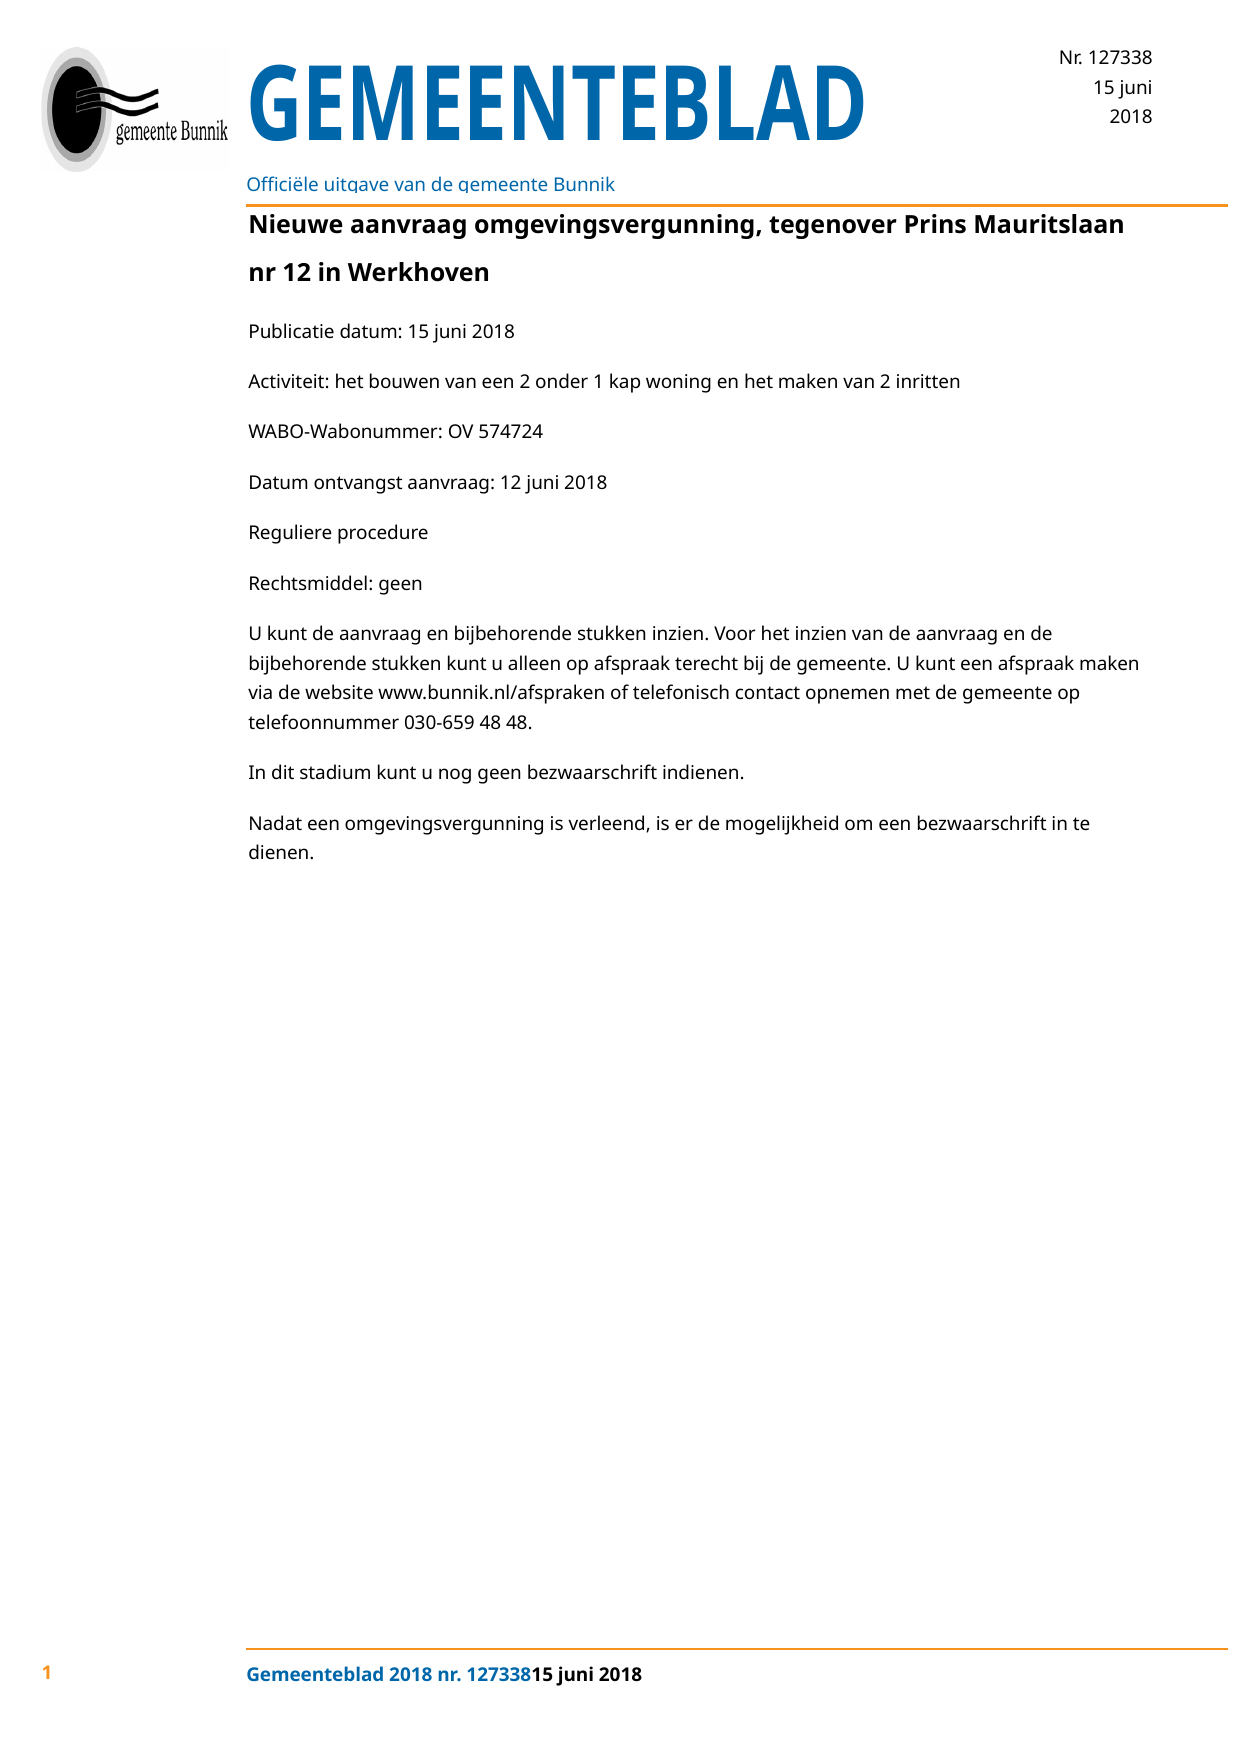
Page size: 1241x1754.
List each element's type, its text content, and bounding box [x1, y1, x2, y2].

text Nadat een omgevingsvergunning is verleend, is er de mogelijkheid om een bezwaarschrift in te dienen. [248, 810, 1152, 865]
text WABO-Wabonummer: OV 574724 [248, 419, 1152, 444]
text In dit stadium kunt u nog geen bezwaarschrift indienen. [248, 759, 1152, 785]
text Nieuwe aanvraag omgevingsvergunning, tegenover Prins Mauritslaan nr 12 in Werkhoven [248, 207, 1152, 288]
text U kunt de aanvraag en bijbehorende stukken inzien. Voor het inzien van de aanvraag en de bijbehorende stukken kunt u alleen op afspraak terecht bij de gemeente. U kunt een afspraak maken via de website www.bunnik.nl/afspraken of telefonisch contact opnemen met de gemeente op telefoonnummer 030-659 48 48. [248, 620, 1152, 735]
text Datum ontvangst aanvraag: 12 juni 2018 [248, 469, 1152, 495]
text Rechtsmiddel: geen [248, 570, 1152, 596]
text Reguliere procedure [248, 519, 1152, 545]
text Activiteit: het bouwen van een 2 onder 1 kap woning en het maken van 2 inritten [248, 368, 1152, 394]
text Publicatie datum: 15 juni 2018 [248, 318, 1152, 344]
picture [41, 47, 231, 172]
